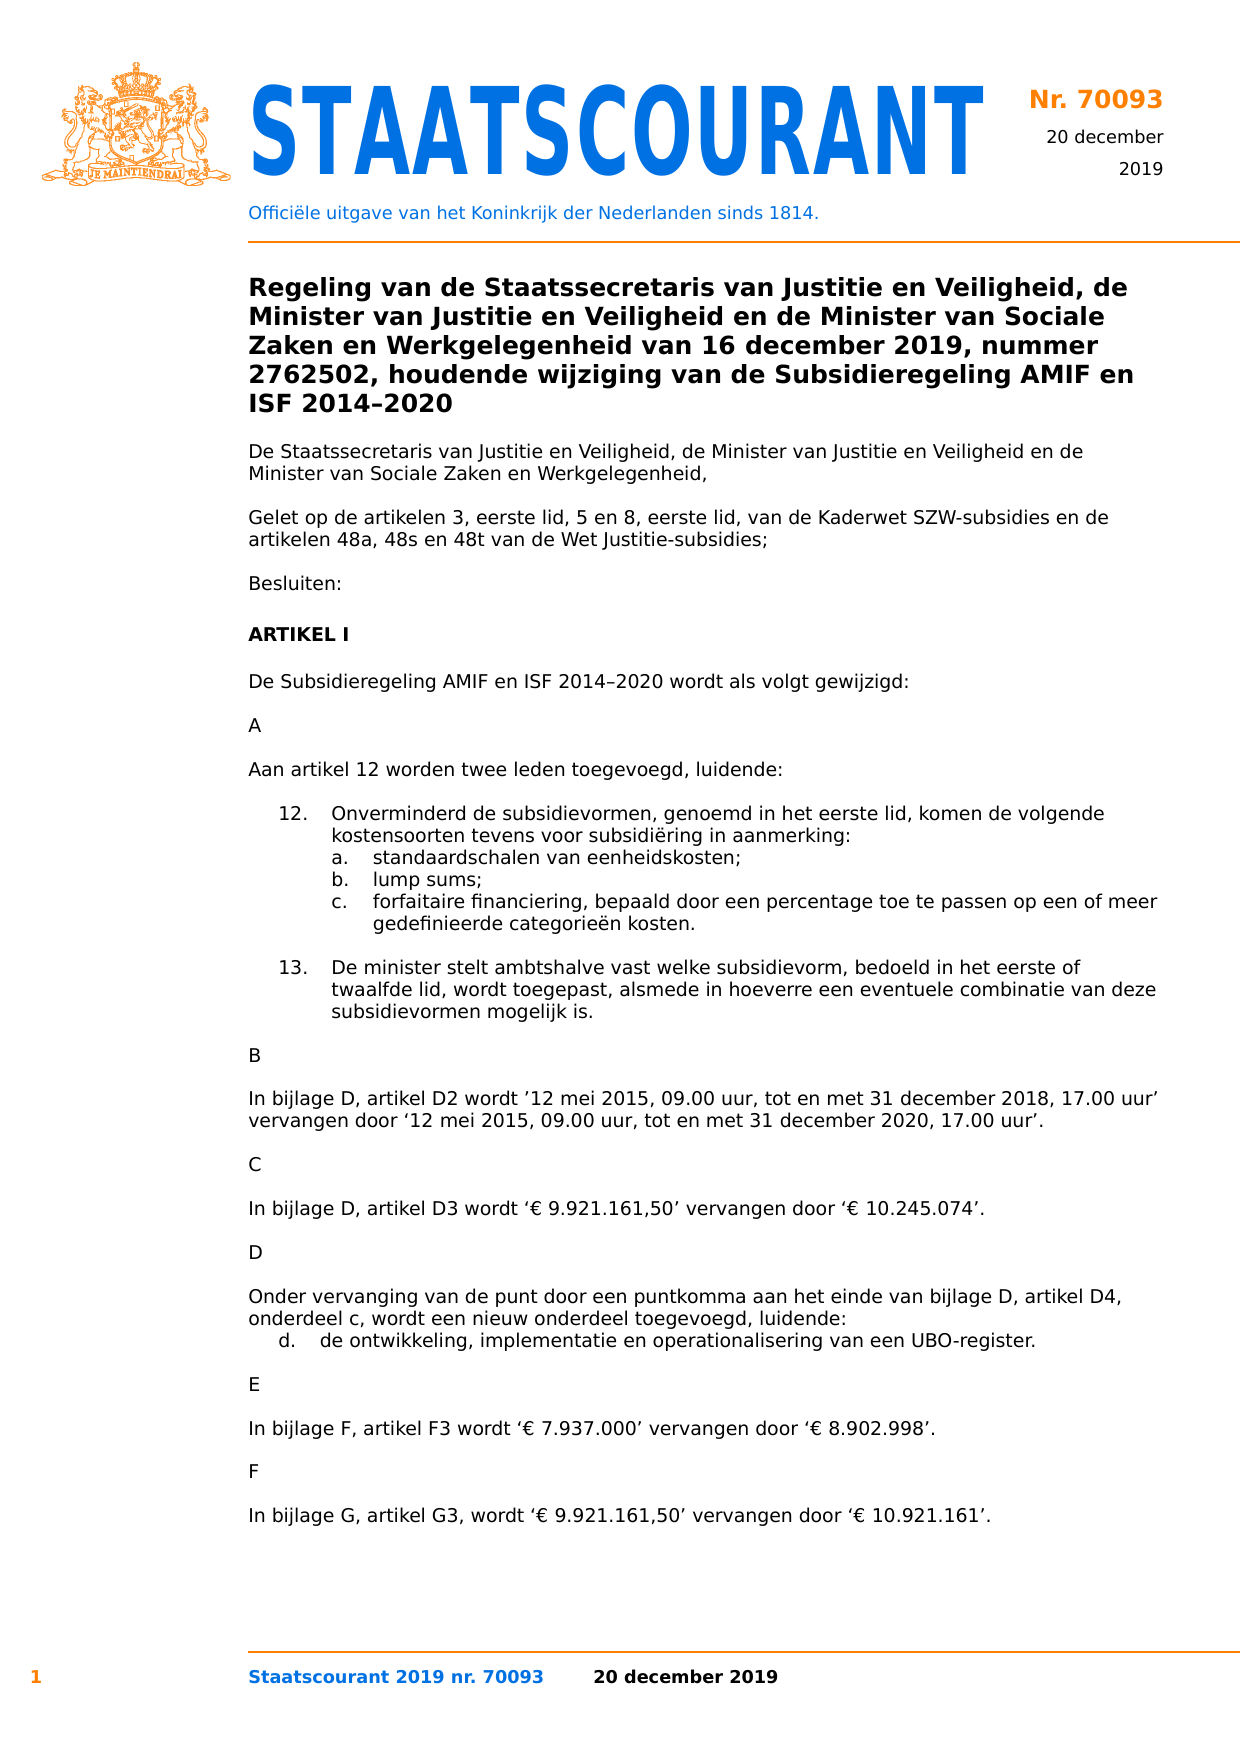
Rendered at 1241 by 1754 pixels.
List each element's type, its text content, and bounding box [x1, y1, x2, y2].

text Onder vervanging van de punt door een puntkomma aan het einde van bijlage D, artikel D4, onderdeel c, wordt een nieuw onderdeel toegevoegd, luidende: [248, 1286, 1163, 1330]
table_cell 2019 [998, 153, 1240, 203]
table_cell Officiële uitgave van het Koninkrijk der Nederlanden sinds 1814. [248, 203, 1240, 241]
text b. lump sums; [331, 869, 1163, 891]
table_header [25, 62, 248, 241]
table_cell 20 december [998, 121, 1240, 153]
table_header STAATSCOURANT [248, 62, 998, 203]
text Besluiten: [248, 572, 1163, 594]
text De Subsidieregeling AMIF en ISF 2014–2020 wordt als volgt gewijzigd: [248, 671, 1163, 693]
text Aan artikel 12 worden twee leden toegevoegd, luidende: [248, 759, 1163, 781]
text d. de ontwikkeling, implementatie en operationalisering van een UBO-register. [278, 1330, 1163, 1352]
text 13. De minister stelt ambtshalve vast welke subsidievorm, bedoeld in het eerste of twaalfde lid, wordt toegepast, alsmede in hoeverre een eventuele combinatie van deze subsidievormen mogelijk is. [278, 957, 1163, 1023]
text 12. Onverminderd de subsidievormen, genoemd in het eerste lid, komen de volgende kostensoorten tevens voor subsidiëring in aanmerking: [278, 803, 1163, 847]
text c. forfaitaire financiering, bepaald door een percentage toe te passen op een of meer gedefinieerde categorieën kosten. [331, 891, 1163, 935]
text B [248, 1044, 1163, 1066]
text In bijlage D, artikel D2 wordt ’12 mei 2015, 09.00 uur, tot en met 31 december 2018, 17.00 uur’ vervangen door ‘12 mei 2015, 09.00 uur, tot en met 31 december 2020, 17.00 uur’. [248, 1088, 1163, 1132]
text D [248, 1242, 1163, 1264]
text E [248, 1373, 1163, 1396]
text F [248, 1461, 1163, 1483]
subtitle ARTIKEL I [248, 624, 1163, 646]
text Gelet op de artikelen 3, eerste lid, 5 en 8, eerste lid, van de Kaderwet SZW-subsidies en de artikelen 48a, 48s en 48t van de Wet Justitie-subsidies; [248, 507, 1163, 551]
text C [248, 1154, 1163, 1176]
subtitle Regeling van de Staatssecretaris van Justitie en Veiligheid, de Minister van Justitie en Veiligheid en de Minister van Sociale Zaken en Werkgelegenheid van 16 december 2019, nummer 2762502, houdende wijziging van de Subsidieregeling AMIF en ISF 2014–2020 [248, 273, 1163, 419]
text In bijlage D, artikel D3 wordt ‘€ 9.921.161,50’ vervangen door ‘€ 10.245.074’. [248, 1198, 1163, 1220]
table_header Nr. 70093 [998, 62, 1240, 121]
picture [41, 62, 231, 186]
text A [248, 715, 1163, 737]
text In bijlage G, artikel G3, wordt ‘€ 9.921.161,50’ vervangen door ‘€ 10.921.161’. [248, 1505, 1163, 1527]
text a. standaardschalen van eenheidskosten; [331, 847, 1163, 869]
text De Staatssecretaris van Justitie en Veiligheid, de Minister van Justitie en Veiligheid en de Minister van Sociale Zaken en Werkgelegenheid, [248, 441, 1163, 485]
text In bijlage F, artikel F3 wordt ‘€ 7.937.000’ vervangen door ‘€ 8.902.998’. [248, 1417, 1163, 1439]
